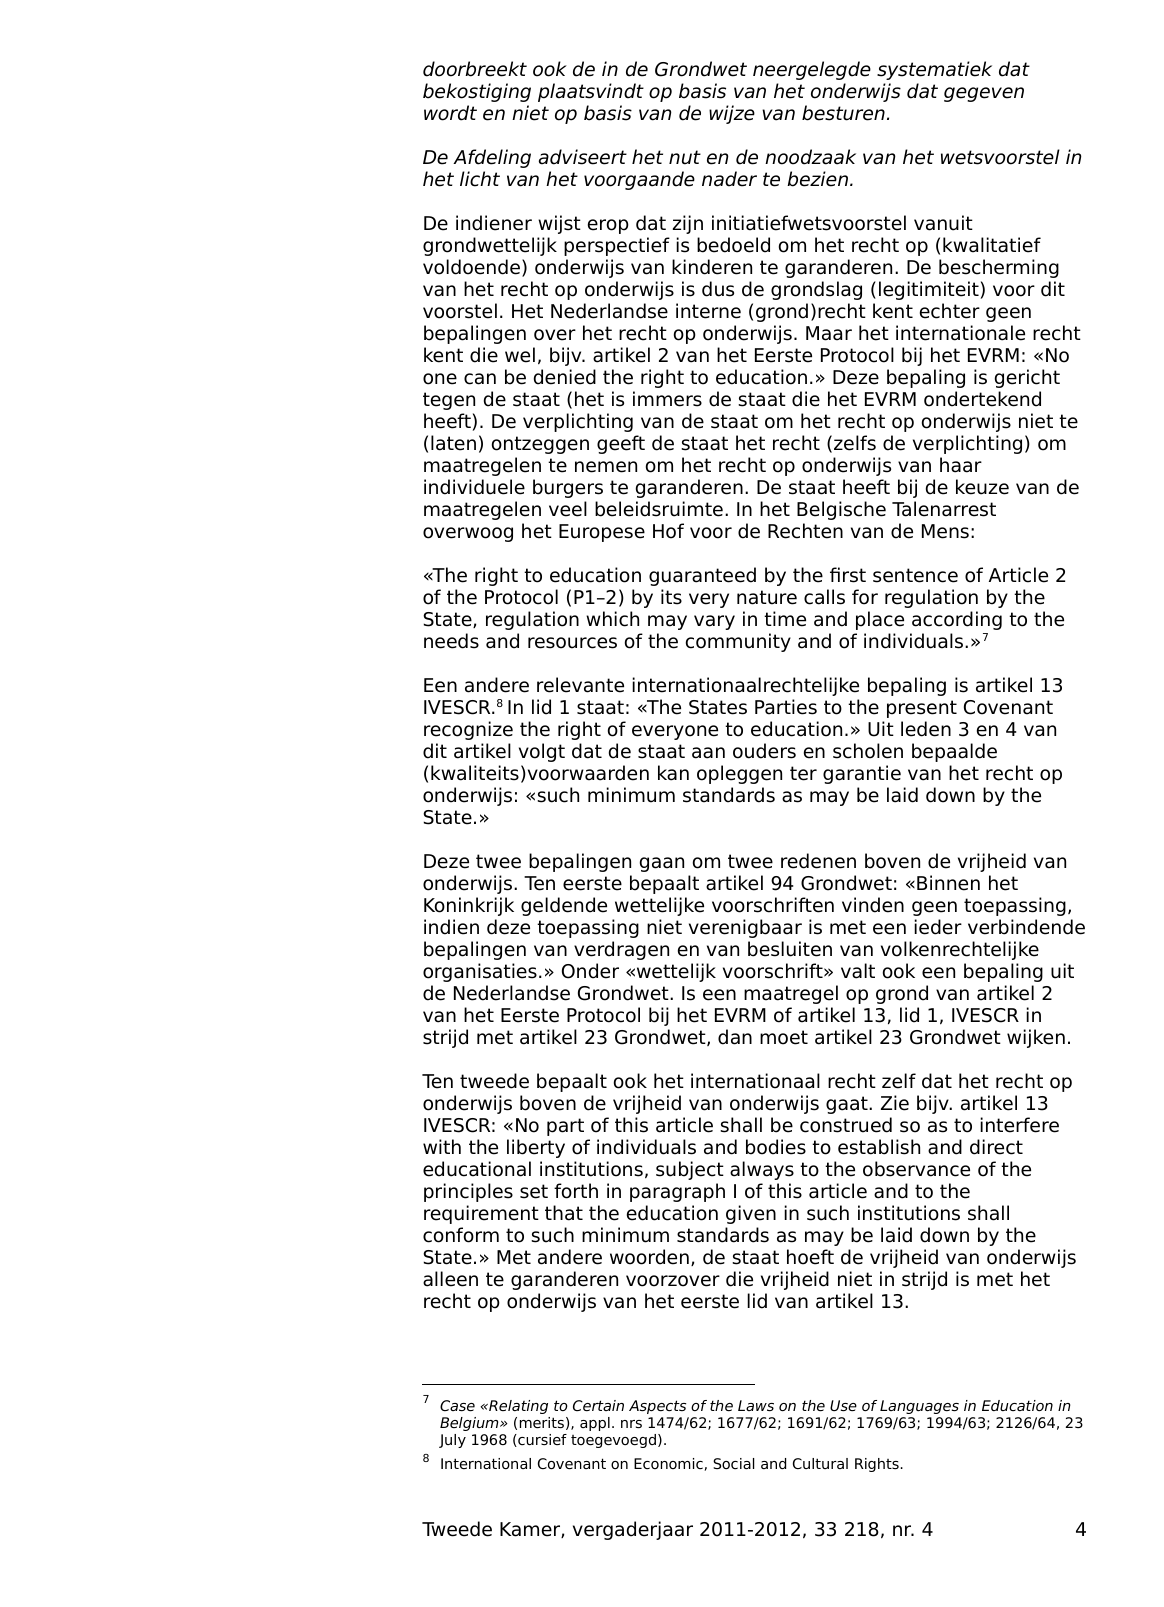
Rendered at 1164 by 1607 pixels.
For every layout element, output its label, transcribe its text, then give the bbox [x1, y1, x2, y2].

text De indiener wijst erop dat zijn initiatiefwetsvoorstel vanuit grondwettelijk perspectief is bedoeld om het recht op (kwalitatief voldoende) onderwijs van kinderen te garanderen. De bescherming van het recht op onderwijs is dus de grondslag (legitimiteit) voor dit voorstel. Het Nederlandse interne (grond)recht kent echter geen bepalingen over het recht op onderwijs. Maar het internationale recht kent die wel, bijv. artikel 2 van het Eerste Protocol bij het EVRM: «No one can be denied the right to education.» Deze bepaling is gericht tegen de staat (het is immers de staat die het EVRM ondertekend heeft). De verplichting van de staat om het recht op onderwijs niet te (laten) ontzeggen geeft de staat het recht (zelfs de verplichting) om maatregelen te nemen om het recht op onderwijs van haar individuele burgers te garanderen. De staat heeft bij de keuze van de maatregelen veel beleidsruimte. In het Belgische Talenarrest overwoog het Europese Hof voor de Rechten van de Mens: [422, 213, 1087, 543]
text Case «Relating to Certain Aspects of the Laws on the Use of Languages in Education in Belgium» (merits), appl. nrs 1474/62; 1677/62; 1691/62; 1769/63; 1994/63; 2126/64, 23 July 1968 (cursief toegevoegd). [422, 1393, 1087, 1449]
text De Afdeling adviseert het nut en de noodzaak van het wetsvoorstel in het licht van het voorgaande nader te bezien. [422, 147, 1087, 191]
text Een andere relevante internationaalrechtelijke bepaling is artikel 13 IVESCR.In lid 1 staat: «The States Parties to the present Covenant recognize the right of everyone to education.» Uit leden 3 en 4 van dit artikel volgt dat de staat aan ouders en scholen bepaalde (kwaliteits)voorwaarden kan opleggen ter garantie van het recht op onderwijs: «such minimum standards as may be laid down by the State.» [422, 675, 1087, 829]
text International Covenant on Economic, Social and Cultural Rights. [422, 1452, 1087, 1474]
text «The right to education guaranteed by the first sentence of Article 2 of the Protocol (P1–2) by its very nature calls for regulation by the State, regulation which may vary in time and place according to the needs and resources of the community and of individuals.» [422, 565, 1087, 653]
text doorbreekt ook de in de Grondwet neergelegde systematiek dat bekostiging plaatsvindt op basis van het onderwijs dat gegeven wordt en niet op basis van de wijze van besturen. [422, 59, 1087, 125]
text Ten tweede bepaalt ook het internationaal recht zelf dat het recht op onderwijs boven de vrijheid van onderwijs gaat. Zie bijv. artikel 13 IVESCR: «No part of this article shall be construed so as to interfere with the liberty of individuals and bodies to establish and direct educational institutions, subject always to the observance of the principles set forth in paragraph I of this article and to the requirement that the education given in such institutions shall conform to such minimum standards as may be laid down by the State.» Met andere woorden, de staat hoeft de vrijheid van onderwijs alleen te garanderen voorzover die vrijheid niet in strijd is met het recht op onderwijs van het eerste lid van artikel 13. [422, 1071, 1087, 1313]
text Deze twee bepalingen gaan om twee redenen boven de vrijheid van onderwijs. Ten eerste bepaalt artikel 94 Grondwet: «Binnen het Koninkrijk geldende wettelijke voorschriften vinden geen toepassing, indien deze toepassing niet verenigbaar is met een ieder verbindende bepalingen van verdragen en van besluiten van volkenrechtelijke organisaties.» Onder «wettelijk voorschrift» valt ook een bepaling uit de Nederlandse Grondwet. Is een maatregel op grond van artikel 2 van het Eerste Protocol bij het EVRM of artikel 13, lid 1, IVESCR in strijd met artikel 23 Grondwet, dan moet artikel 23 Grondwet wijken. [422, 851, 1087, 1049]
